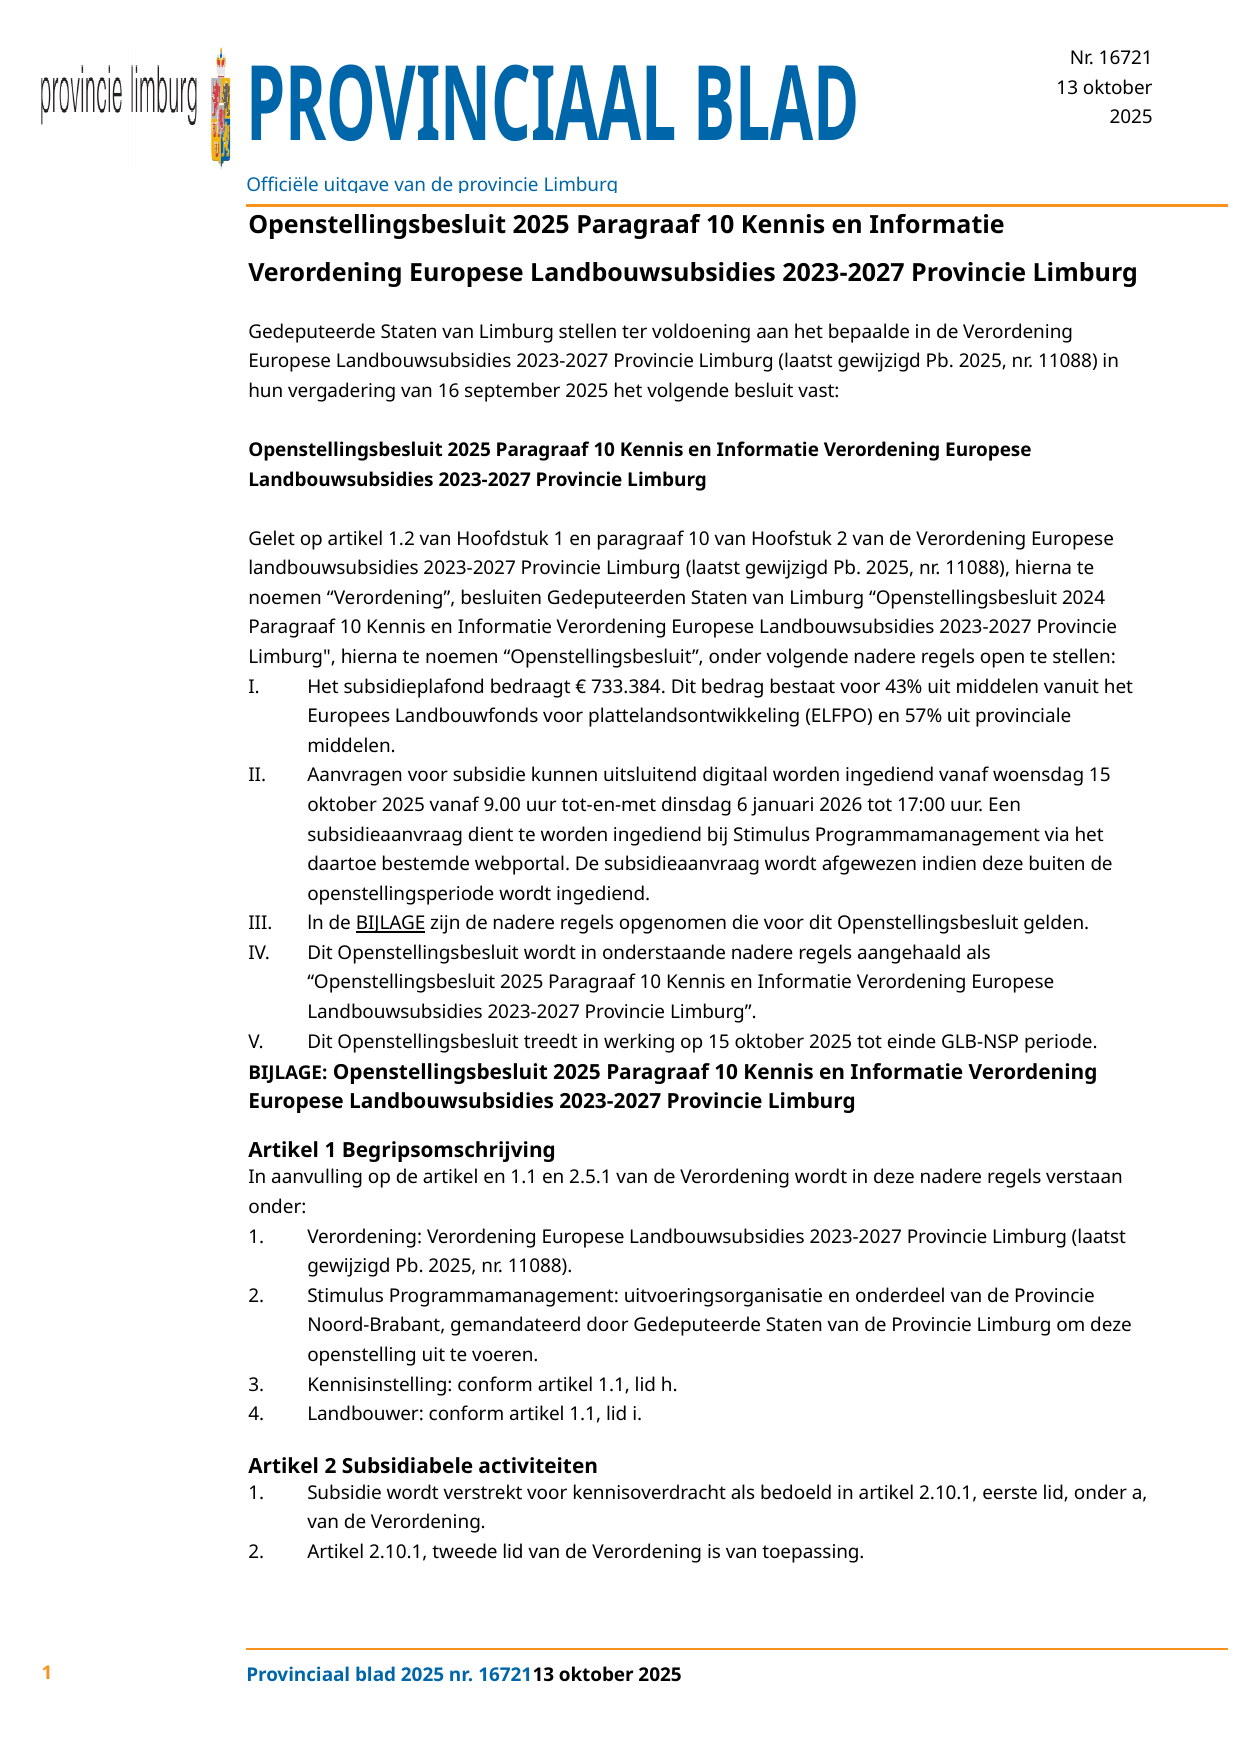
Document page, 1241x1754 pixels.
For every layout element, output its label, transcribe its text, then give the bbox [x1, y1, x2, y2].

text Gelet op artikel 1.2 van Hoofdstuk 1 en paragraaf 10 van Hoofstuk 2 van de Verordening Europese landbouwsubsidies 2023-2027 Provincie Limburg (laatst gewijzigd Pb. 2025, nr. 11088), hierna te noemen “Verordening”, besluiten Gedeputeerden Staten van Limburg “Openstellingsbesluit 2024 Paragraaf 10 Kennis en Informatie Verordening Europese Landbouwsubsidies 2023-2027 Provincie Limburg", hierna te noemen “Openstellingsbesluit”, onder volgende nadere regels open te stellen: [248, 525, 1152, 669]
list Kennisinstelling: conform artikel 1.1, lid h. [248, 1371, 1152, 1396]
text BIJLAGE: Openstellingsbesluit 2025 Paragraaf 10 Kennis en Informatie Verordening Europese Landbouwsubsidies 2023-2027 Provincie Limburg [248, 1057, 1152, 1114]
list Landbouwer: conform artikel 1.1, lid i. [248, 1400, 1152, 1426]
list Stimulus Programmamanagement: uitvoeringsorganisatie en onderdeel van de Provincie Noord-Brabant, gemandateerd door Gedeputeerde Staten van de Provincie Limburg om deze openstelling uit te voeren. [248, 1282, 1152, 1367]
list Artikel 2.10.1, tweede lid van de Verordening is van toepassing. [248, 1538, 1152, 1564]
text In aanvulling op de artikel en 1.1 en 2.5.1 van de Verordening wordt in deze nadere regels verstaan onder: [248, 1164, 1152, 1219]
text Artikel 1 Begripsomschrijving [248, 1135, 1152, 1164]
list Het subsidieplafond bedraagt € 733.384. Dit bedrag bestaat voor 43% uit middelen vanuit het Europees Landbouwfonds voor plattelandsontwikkeling (ELFPO) en 57% uit provinciale middelen. [248, 673, 1152, 758]
list Verordening: Verordening Europese Landbouwsubsidies 2023-2027 Provincie Limburg (laatst gewijzigd Pb. 2025, nr. 11088). [248, 1223, 1152, 1278]
list Aanvragen voor subsidie kunnen uitsluitend digitaal worden ingediend vanaf woensdag 15 oktober 2025 vanaf 9.00 uur tot-en-met dinsdag 6 januari 2026 tot 17:00 uur. Een subsidieaanvraag dient te worden ingediend bij Stimulus Programmamanagement via het daartoe bestemde webportal. De subsidieaanvraag wordt afgewezen indien deze buiten de openstellingsperiode wordt ingediend. [248, 762, 1152, 906]
list ln de BIJLAGE zijn de nadere regels opgenomen die voor dit Openstellingsbesluit gelden. [248, 909, 1152, 935]
list Dit Openstellingsbesluit wordt in onderstaande nadere regels aangehaald als “Openstellingsbesluit 2025 Paragraaf 10 Kennis en Informatie Verordening Europese Landbouwsubsidies 2023-2027 Provincie Limburg”. [248, 939, 1152, 1024]
text Gedeputeerde Staten van Limburg stellen ter voldoening aan het bepaalde in de Verordening Europese Landbouwsubsidies 2023-2027 Provincie Limburg (laatst gewijzigd Pb. 2025, nr. 11088) in hun vergadering van 16 september 2025 het volgende besluit vast: [248, 318, 1152, 403]
text Artikel 2 Subsidiabele activiteiten [248, 1451, 1152, 1479]
list Dit Openstellingsbesluit treedt in werking op 15 oktober 2025 tot einde GLB-NSP periode. [248, 1028, 1152, 1054]
list Subsidie wordt verstrekt voor kennisoverdracht als bedoeld in artikel 2.10.1, eerste lid, onder a, van de Verordening. [248, 1479, 1152, 1534]
text Openstellingsbesluit 2025 Paragraaf 10 Kennis en Informatie Verordening Europese Landbouwsubsidies 2023-2027 Provincie Limburg [248, 436, 1152, 492]
text Openstellingsbesluit 2025 Paragraaf 10 Kennis en Informatie Verordening Europese Landbouwsubsidies 2023-2027 Provincie Limburg [248, 207, 1152, 288]
picture [41, 47, 231, 172]
